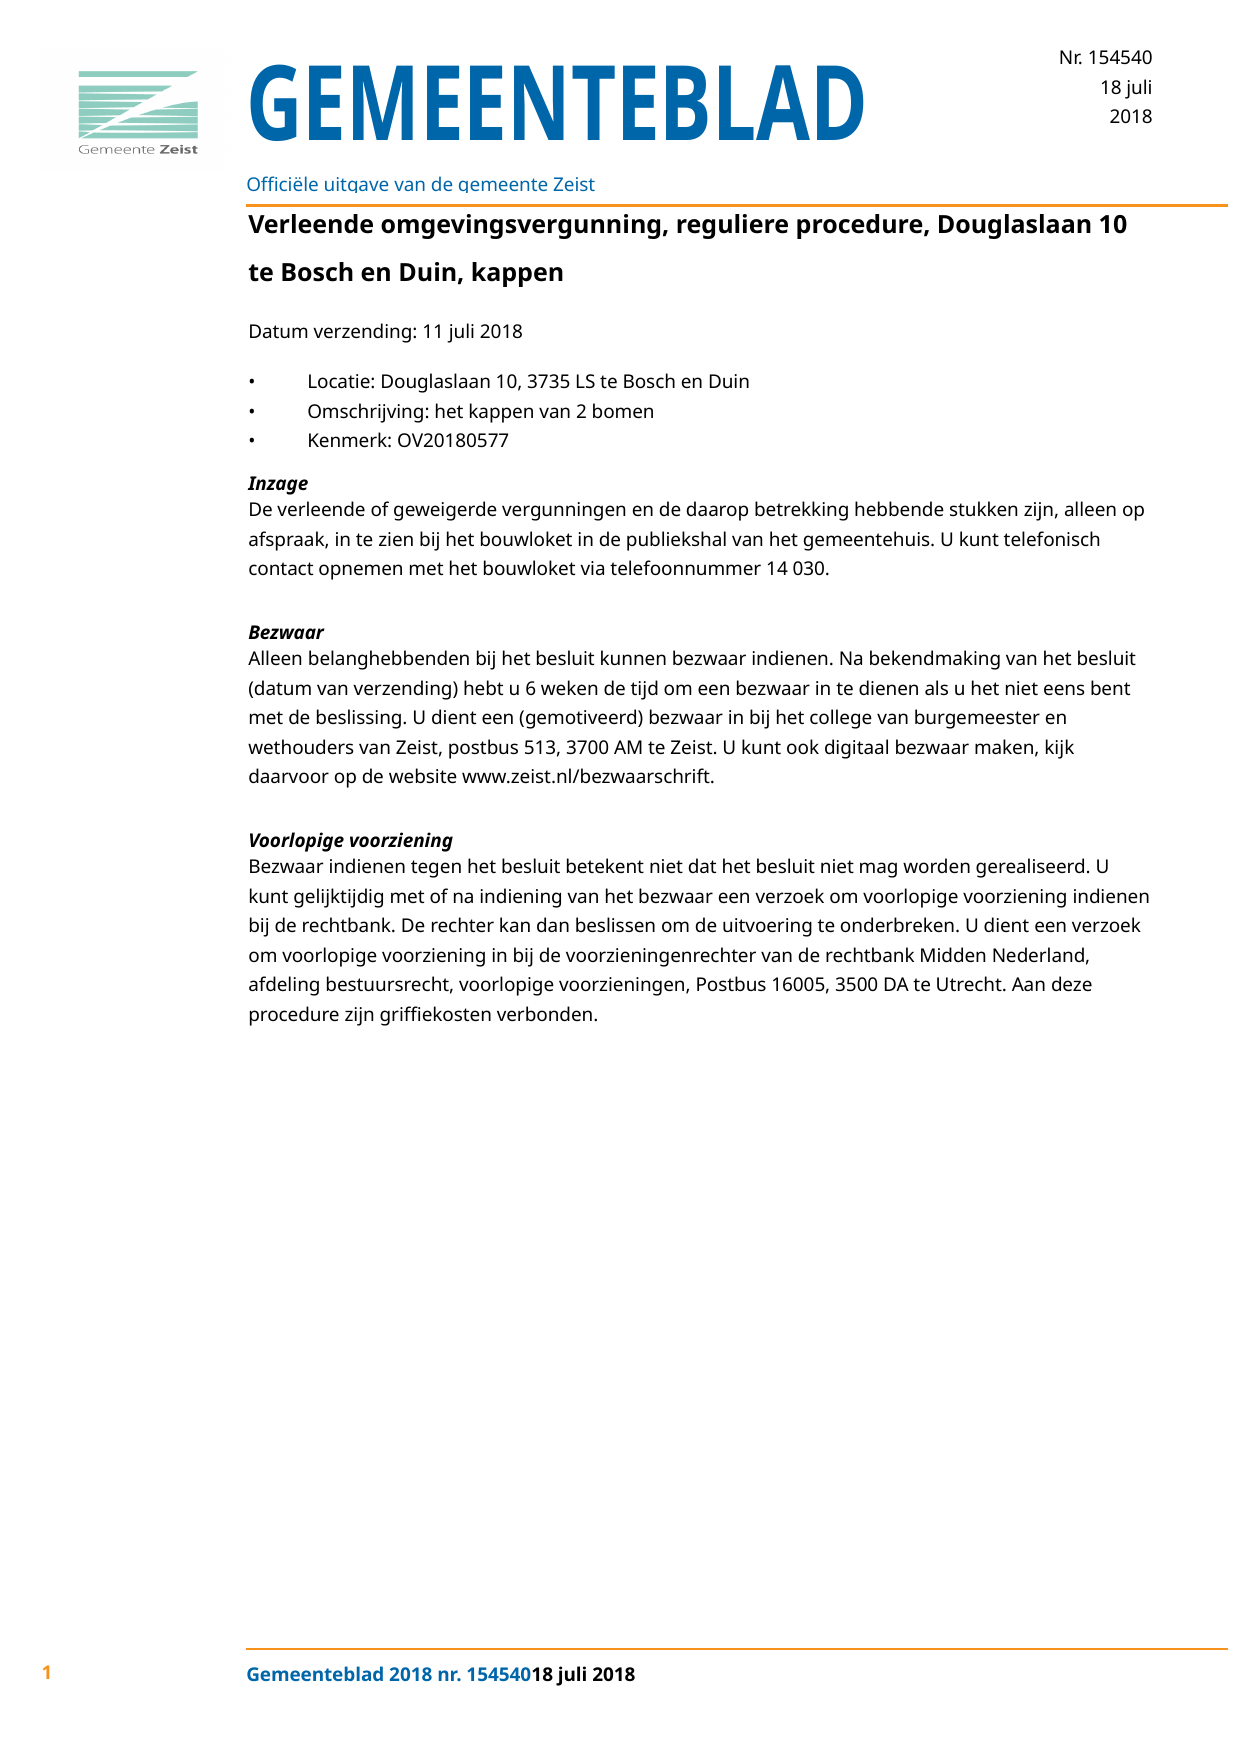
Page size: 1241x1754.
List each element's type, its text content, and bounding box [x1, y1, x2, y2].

list Omschrijving: het kappen van 2 bomen [248, 398, 1152, 424]
text Bezwaar [248, 619, 1152, 645]
text Bezwaar indienen tegen het besluit betekent niet dat het besluit niet mag worden gerealiseerd. U kunt gelijktijdig met of na indiening van het bezwaar een verzoek om voorlopige voorziening indienen bij de rechtbank. De rechter kan dan beslissen om de uitvoering te onderbreken. U dient een verzoek om voorlopige voorziening in bij de voorzieningenrechter van de rechtbank Midden Nederland, afdeling bestuursrecht, voorlopige voorzieningen, Postbus 16005, 3500 DA te Utrecht. Aan deze procedure zijn griffiekosten verbonden. [248, 853, 1152, 1027]
text Alleen belanghebbenden bij het besluit kunnen bezwaar indienen. Na bekendmaking van het besluit (datum van verzending) hebt u 6 weken de tijd om een bezwaar in te dienen als u het niet eens bent met de beslissing. U dient een (gemotiveerd) bezwaar in bij het college van burgemeester en wethouders van Zeist, postbus 513, 3700 AM te Zeist. U kunt ook digitaal bezwaar maken, kijk daarvoor op de website www.zeist.nl/bezwaarschrift. [248, 645, 1152, 789]
list Kenmerk: OV20180577 [248, 427, 1152, 453]
text De verleende of geweigerde vergunningen en de daarop betrekking hebbende stukken zijn, alleen op afspraak, in te zien bij het bouwloket in de publiekshal van het gemeentehuis. U kunt telefonisch contact opnemen met het bouwloket via telefoonnummer 14 030. [248, 496, 1152, 581]
text Verleende omgevingsvergunning, reguliere procedure, Douglaslaan 10 te Bosch en Duin, kappen [248, 207, 1152, 288]
list Locatie: Douglaslaan 10, 3735 LS te Bosch en Duin [248, 368, 1152, 394]
text Datum verzending: 11 juli 2018 [248, 318, 1152, 344]
text Inzage [248, 471, 1152, 496]
picture [41, 47, 231, 172]
text Voorlopige voorziening [248, 827, 1152, 853]
